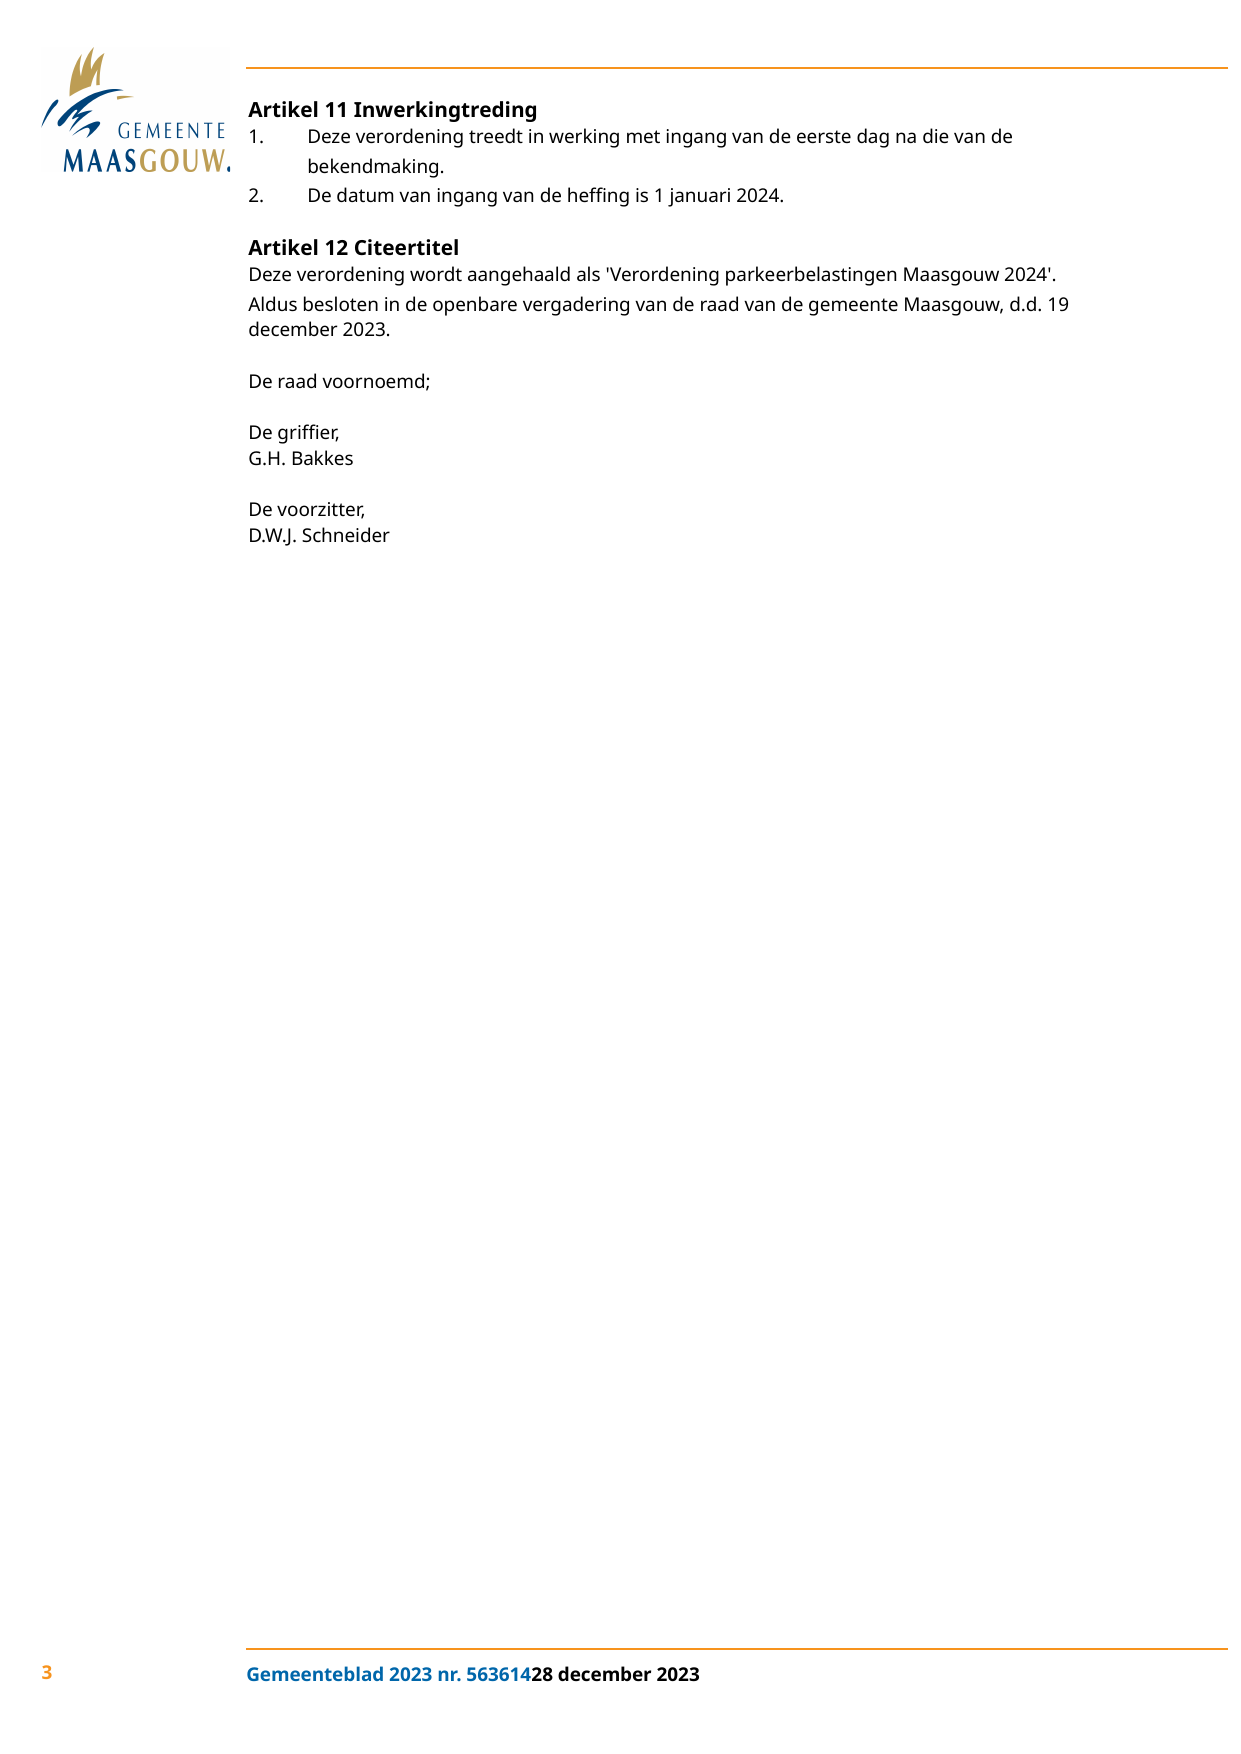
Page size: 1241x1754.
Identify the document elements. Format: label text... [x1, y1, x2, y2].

text D.W.J. Schneider [248, 522, 1152, 548]
text G.H. Bakkes [248, 445, 1152, 471]
picture [41, 47, 231, 172]
text Artikel 12 Citeertitel [248, 233, 1152, 261]
text Aldus besloten in de openbare vergadering van de raad van de gemeente Maasgouw, d.d. 19 december 2023. [248, 291, 1152, 342]
list De datum van ingang van de heffing is 1 januari 2024. [248, 182, 1152, 208]
text Artikel 11 Inwerkingtreding [248, 95, 1152, 123]
text De griffier, [248, 419, 1152, 445]
text Deze verordening wordt aangehaald als 'Verordening parkeerbelastingen Maasgouw 2024'. [248, 261, 1152, 287]
text De raad voornoemd; [248, 368, 1152, 394]
list Deze verordening treedt in werking met ingang van de eerste dag na die van de bekendmaking. [248, 123, 1152, 178]
text De voorzitter, [248, 497, 1152, 522]
